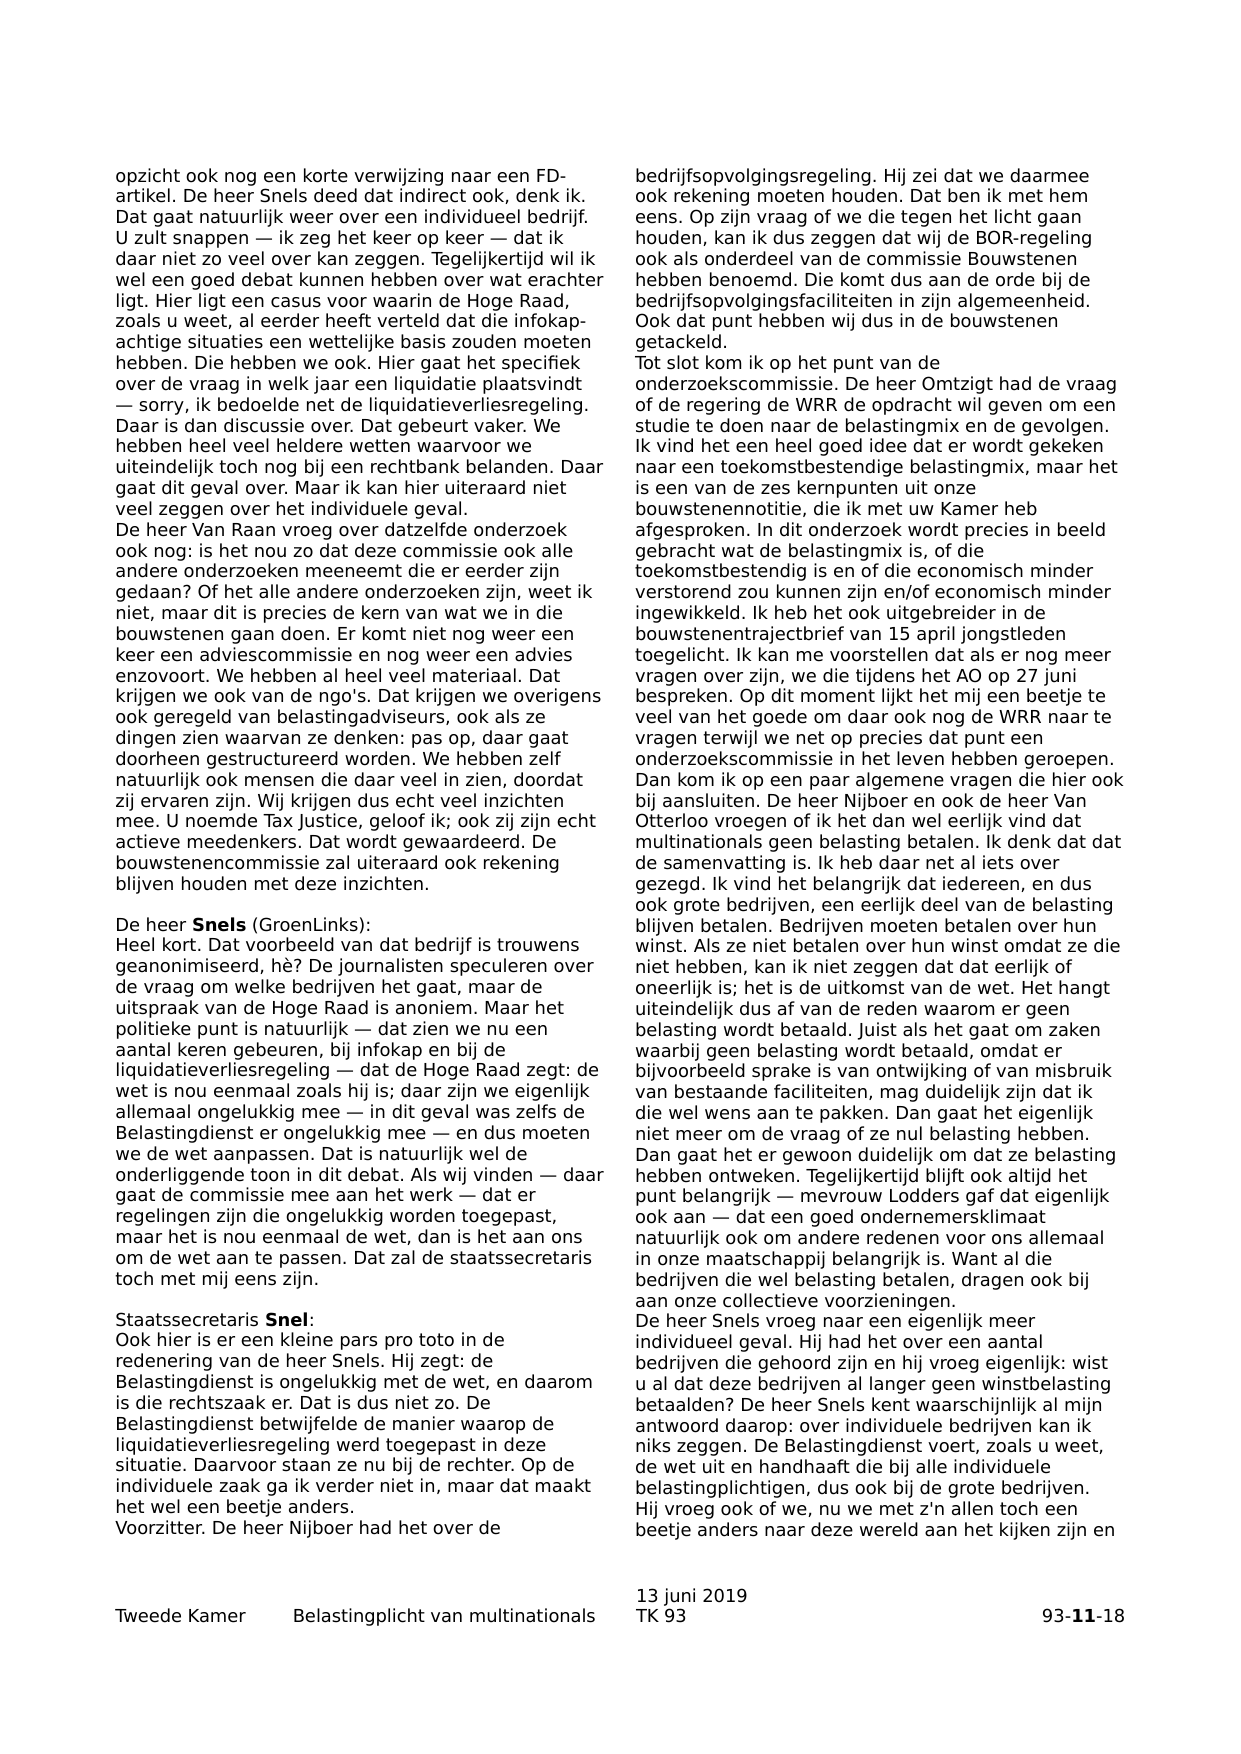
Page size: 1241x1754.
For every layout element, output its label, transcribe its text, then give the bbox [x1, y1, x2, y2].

text Dan kom ik op een paar algemene vragen die hier ook bij aansluiten. De heer Nijboer en ook de heer Van Otterloo vroegen of ik het dan wel eerlijk vind dat multinationals geen belasting betalen. Ik denk dat dat de samenvatting is. Ik heb daar net al iets over gezegd. Ik vind het belangrijk dat iedereen, en dus ook grote bedrijven, een eerlijk deel van de belasting blijven betalen. Bedrijven moeten betalen over hun winst. Als ze niet betalen over hun winst omdat ze die niet hebben, kan ik niet zeggen dat dat eerlijk of oneerlijk is; het is de uitkomst van de wet. Het hangt uiteindelijk dus af van de reden waarom er geen belasting wordt betaald. Juist als het gaat om zaken waarbij geen belasting wordt betaald, omdat er bijvoorbeeld sprake is van ontwijking of van misbruik van bestaande faciliteiten, mag duidelijk zijn dat ik die wel wens aan te pakken. Dan gaat het eigenlijk niet meer om de vraag of ze nul belasting hebben. Dan gaat het er gewoon duidelijk om dat ze belasting hebben ontweken. Tegelijkertijd blijft ook altijd het punt belangrijk — mevrouw Lodders gaf dat eigenlijk ook aan — dat een goed ondernemersklimaat natuurlijk ook om andere redenen voor ons allemaal in onze maatschappij belangrijk is. Want al die bedrijven die wel belasting betalen, dragen ook bij aan onze collectieve voorzieningen. [635, 769, 1125, 1311]
text Heel kort. Dat voorbeeld van dat bedrijf is trouwens geanonimiseerd, hè? De journalisten speculeren over de vraag om welke bedrijven het gaat, maar de uitspraak van de Hoge Raad is anoniem. Maar het politieke punt is natuurlijk — dat zien we nu een aantal keren gebeuren, bij infokap en bij de liquidatieverliesregeling — dat de Hoge Raad zegt: de wet is nou eenmaal zoals hij is; daar zijn we eigenlijk allemaal ongelukkig mee — in dit geval was zelfs de Belastingdienst er ongelukkig mee — en dus moeten we de wet aanpassen. Dat is natuurlijk wel de onderliggende toon in dit debat. Als wij vinden — daar gaat de commissie mee aan het werk — dat er regelingen zijn die ongelukkig worden toegepast, maar het is nou eenmaal de wet, dan is het aan ons om de wet aan te passen. Dat zal de staatssecretaris toch met mij eens zijn. [115, 935, 605, 1289]
text Ook hier is er een kleine pars pro toto in de redenering van de heer Snels. Hij zegt: de Belastingdienst is ongelukkig met de wet, en daarom is die rechtszaak er. Dat is dus niet zo. De Belastingdienst betwijfelde de manier waarop de liquidatieverliesregeling werd toegepast in deze situatie. Daarvoor staan ze nu bij de rechter. Op de individuele zaak ga ik verder niet in, maar dat maakt het wel een beetje anders. [115, 1330, 605, 1518]
text opzicht ook nog een korte verwijzing naar een FD-artikel. De heer Snels deed dat indirect ook, denk ik. Dat gaat natuurlijk weer over een individueel bedrijf. U zult snappen — ik zeg het keer op keer — dat ik daar niet zo veel over kan zeggen. Tegelijkertijd wil ik wel een goed debat kunnen hebben over wat erachter ligt. Hier ligt een casus voor waarin de Hoge Raad, zoals u weet, al eerder heeft verteld dat die infokap-achtige situaties een wettelijke basis zouden moeten hebben. Die hebben we ook. Hier gaat het specifiek over de vraag in welk jaar een liquidatie plaatsvindt — sorry, ik bedoelde net de liquidatieverliesregeling. Daar is dan discussie over. Dat gebeurt vaker. We hebben heel veel heldere wetten waarvoor we uiteindelijk toch nog bij een rechtbank belanden. Daar gaat dit geval over. Maar ik kan hier uiteraard niet veel zeggen over het individuele geval. [115, 165, 605, 519]
text De heer Van Raan vroeg over datzelfde onderzoek ook nog: is het nou zo dat deze commissie ook alle andere onderzoeken meeneemt die er eerder zijn gedaan? Of het alle andere onderzoeken zijn, weet ik niet, maar dit is precies de kern van wat we in die bouwstenen gaan doen. Er komt niet nog weer een keer een adviescommissie en nog weer een advies enzovoort. We hebben al heel veel materiaal. Dat krijgen we ook van de ngo's. Dat krijgen we overigens ook geregeld van belastingadviseurs, ook als ze dingen zien waarvan ze denken: pas op, daar gaat doorheen gestructureerd worden. We hebben zelf natuurlijk ook mensen die daar veel in zien, doordat zij ervaren zijn. Wij krijgen dus echt veel inzichten mee. U noemde Tax Justice, geloof ik; ook zij zijn echt actieve meedenkers. Dat wordt gewaardeerd. De bouwstenencommissie zal uiteraard ook rekening blijven houden met deze inzichten. [115, 519, 605, 894]
text Staatssecretaris Snel: [115, 1309, 605, 1330]
text De heer Snels vroeg naar een eigenlijk meer individueel geval. Hij had het over een aantal bedrijven die gehoord zijn en hij vroeg eigenlijk: wist u al dat deze bedrijven al langer geen winstbelasting betaalden? De heer Snels kent waarschijnlijk al mijn antwoord daarop: over individuele bedrijven kan ik niks zeggen. De Belastingdienst voert, zoals u weet, de wet uit en handhaaft die bij alle individuele belastingplichtigen, dus ook bij de grote bedrijven. [635, 1311, 1125, 1499]
text bedrijfsopvolgingsregeling. Hij zei dat we daarmee ook rekening moeten houden. Dat ben ik met hem eens. Op zijn vraag of we die tegen het licht gaan houden, kan ik dus zeggen dat wij de BOR-regeling ook als onderdeel van de commissie Bouwstenen hebben benoemd. Die komt dus aan de orde bij de bedrijfsopvolgingsfaciliteiten in zijn algemeenheid. Ook dat punt hebben wij dus in de bouwstenen getackeld. [635, 165, 1125, 353]
text Voorzitter. De heer Nijboer had het over de [115, 1518, 605, 1538]
text Hij vroeg ook of we, nu we met z'n allen toch een beetje anders naar deze wereld aan het kijken zijn en [635, 1499, 1125, 1540]
text Tot slot kom ik op het punt van de onderzoekscommissie. De heer Omtzigt had de vraag of de regering de WRR de opdracht wil geven om een studie te doen naar de belastingmix en de gevolgen. Ik vind het een heel goed idee dat er wordt gekeken naar een toekomstbestendige belastingmix, maar het is een van de zes kernpunten uit onze bouwstenennotitie, die ik met uw Kamer heb afgesproken. In dit onderzoek wordt precies in beeld gebracht wat de belastingmix is, of die toekomstbestendig is en of die economisch minder verstorend zou kunnen zijn en/of economisch minder ingewikkeld. Ik heb het ook uitgebreider in de bouwstenentrajectbrief van 15 april jongstleden toegelicht. Ik kan me voorstellen dat als er nog meer vragen over zijn, we die tijdens het AO op 27 juni bespreken. Op dit moment lijkt het mij een beetje te veel van het goede om daar ook nog de WRR naar te vragen terwijl we net op precies dat punt een onderzoekscommissie in het leven hebben geroepen. [635, 353, 1125, 769]
text De heer Snels (GroenLinks): [115, 914, 605, 935]
